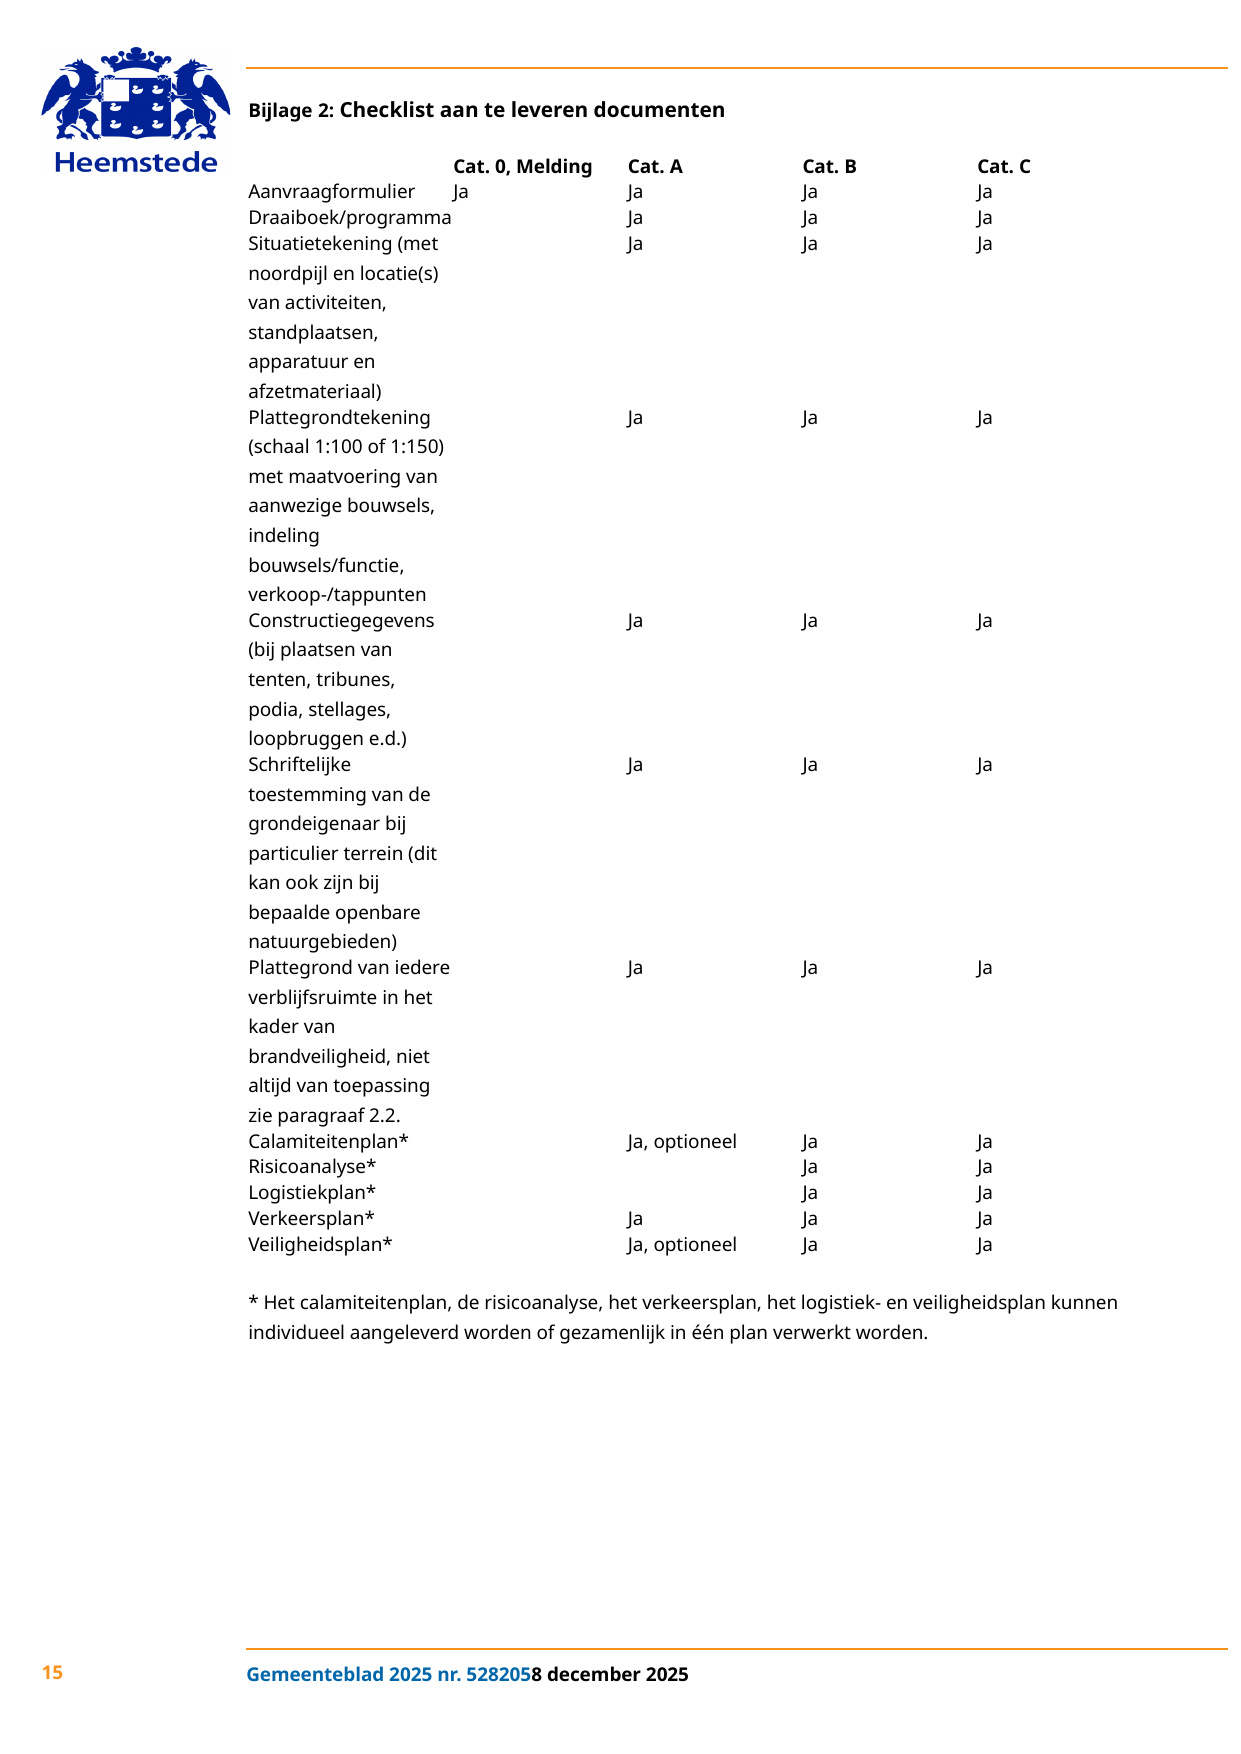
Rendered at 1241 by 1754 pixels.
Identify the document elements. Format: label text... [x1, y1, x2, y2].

table_cell Ja [802, 404, 977, 607]
table_cell Schriftelijke toestemming van de grondeigenaar bij particulier terrein (dit kan ook zijn bij bepaalde openbare natuurgebieden) [248, 751, 453, 954]
table_cell Ja, optioneel [628, 1231, 802, 1257]
table_header Cat. B [802, 153, 977, 179]
table_cell [453, 1205, 628, 1231]
table_cell [628, 1154, 802, 1179]
table_cell Ja [802, 1128, 977, 1154]
table_cell Constructiegegevens (bij plaatsen van tenten, tribunes, podia, stellages, loopbruggen e.d.) [248, 607, 453, 751]
table_header Cat. C [977, 153, 1152, 179]
table_cell Ja [628, 179, 802, 204]
table_cell Ja [802, 751, 977, 954]
table_cell Veiligheidsplan* [248, 1231, 453, 1257]
table_cell Ja [802, 205, 977, 230]
table_cell Ja [977, 1128, 1152, 1154]
table_cell Ja [977, 404, 1152, 607]
table_cell [453, 205, 628, 230]
table_cell [453, 1128, 628, 1154]
table_cell Ja [802, 1205, 977, 1231]
table_cell Draaiboek/programma [248, 205, 453, 230]
table_cell Ja [802, 230, 977, 404]
table_header [248, 153, 453, 179]
table_cell Aanvraagformulier [248, 179, 453, 204]
table_cell Ja [977, 179, 1152, 204]
table_cell Ja [802, 1231, 977, 1257]
table_cell Calamiteitenplan* [248, 1128, 453, 1154]
table_cell [453, 1231, 628, 1257]
table_cell Ja [977, 205, 1152, 230]
table_cell Plattegrond van iedere verblijfsruimte in het kader van brandveiligheid, niet altijd van toepassing zie paragraaf 2.2. [248, 954, 453, 1128]
table_header Cat. A [628, 153, 802, 179]
table_cell Ja [977, 230, 1152, 404]
table_cell [453, 751, 628, 954]
table_cell Ja [628, 607, 802, 751]
table_cell Ja [977, 954, 1152, 1128]
table_cell [453, 230, 628, 404]
table_cell [453, 954, 628, 1128]
table_cell [628, 1180, 802, 1205]
table_cell Situatietekening (met noordpijl en locatie(s) van activiteiten, standplaatsen, apparatuur en afzetmateriaal) [248, 230, 453, 404]
table_cell Ja [802, 1154, 977, 1179]
table_cell Ja [628, 205, 802, 230]
table_cell Ja [977, 607, 1152, 751]
table_cell Ja [977, 1231, 1152, 1257]
table_cell Ja [628, 230, 802, 404]
table_cell Ja [977, 1154, 1152, 1179]
table_cell Risicoanalyse* [248, 1154, 453, 1179]
table_cell Ja [977, 1205, 1152, 1231]
table_cell Ja [802, 607, 977, 751]
table_cell Logistiekplan* [248, 1180, 453, 1205]
table_cell Ja [802, 179, 977, 204]
table_cell Ja [977, 1180, 1152, 1205]
table_cell Ja [628, 404, 802, 607]
text * Het calamiteitenplan, de risicoanalyse, het verkeersplan, het logistiek- en veiligheidsplan kunnen individueel aangeleverd worden of gezamenlijk in één plan verwerkt worden. [248, 1289, 1152, 1345]
table_cell [453, 404, 628, 607]
table_cell Ja, optioneel [628, 1128, 802, 1154]
table_cell [453, 1154, 628, 1179]
table_cell Ja [802, 954, 977, 1128]
table_cell [453, 1180, 628, 1205]
table_cell Ja [802, 1180, 977, 1205]
table_cell Ja [628, 954, 802, 1128]
table_cell Ja [453, 179, 628, 204]
text Bijlage 2: Checklist aan te leveren documenten [248, 95, 1152, 123]
table_header Cat. 0, Melding [453, 153, 628, 179]
table_cell Ja [628, 751, 802, 954]
table_cell Ja [977, 751, 1152, 954]
table_cell Plattegrondtekening (schaal 1:100 of 1:150) met maatvoering van aanwezige bouwsels, indeling bouwsels/functie, verkoop-/tappunten [248, 404, 453, 607]
table_cell [453, 607, 628, 751]
table_cell Ja [628, 1205, 802, 1231]
table_cell Verkeersplan* [248, 1205, 453, 1231]
picture [41, 47, 231, 172]
